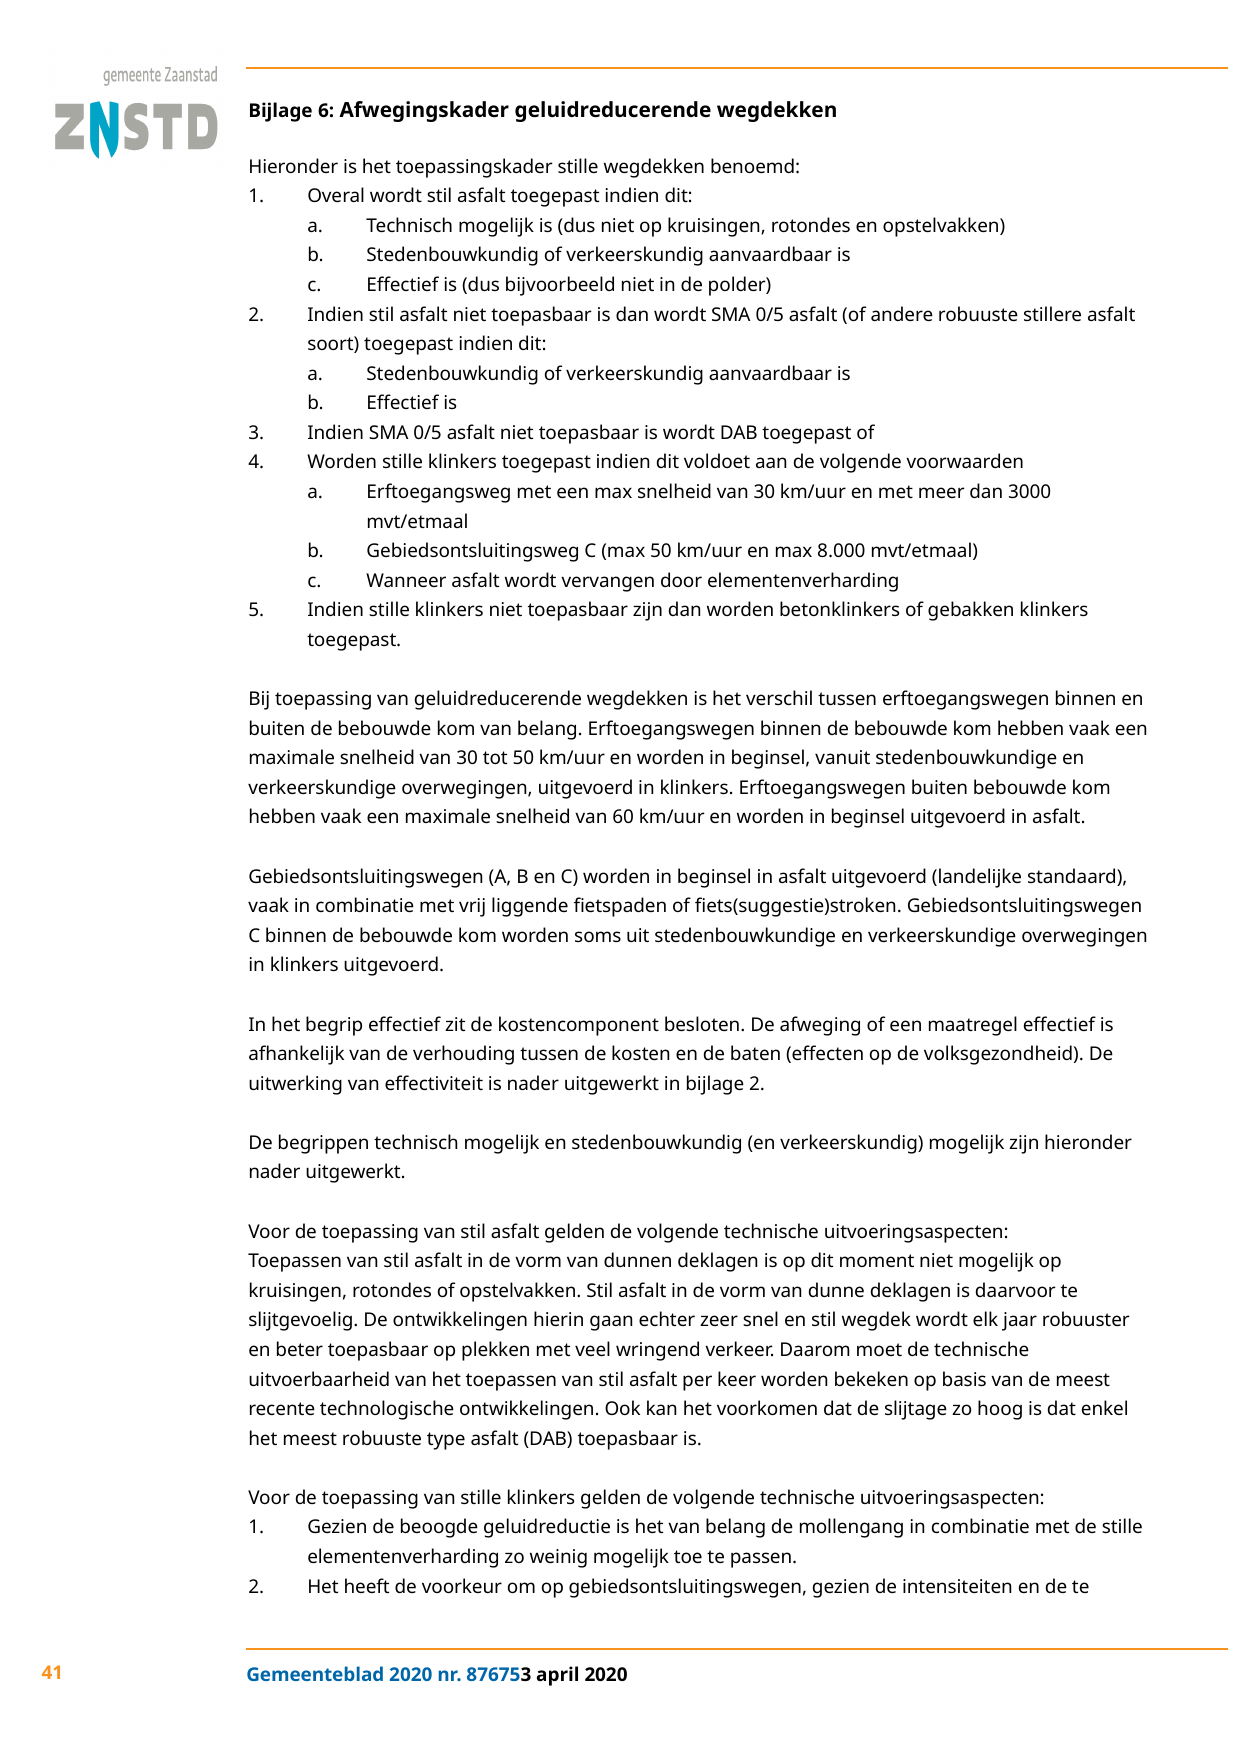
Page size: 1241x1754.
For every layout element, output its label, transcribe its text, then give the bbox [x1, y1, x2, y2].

text In het begrip effectief zit de kostencomponent besloten. De afweging of een maatregel effectief is afhankelijk van de verhouding tussen de kosten en de baten (effecten op de volksgezondheid). De uitwerking van effectiviteit is nader uitgewerkt in bijlage 2. [248, 1011, 1152, 1096]
list Technisch mogelijk is (dus niet op kruisingen, rotondes en opstelvakken) [307, 212, 1152, 238]
text De begrippen technisch mogelijk en stedenbouwkundig (en verkeerskundig) mogelijk zijn hieronder nader uitgewerkt. [248, 1129, 1152, 1184]
list Overal wordt stil asfalt toegepast indien dit: [248, 182, 1152, 208]
picture [41, 47, 231, 172]
list Worden stille klinkers toegepast indien dit voldoet aan de volgende voorwaarden [248, 449, 1152, 474]
list Erftoegangsweg met een max snelheid van 30 km/uur en met meer dan 3000 mvt/etmaal [307, 478, 1152, 534]
list Gezien de beoogde geluidreductie is het van belang de mollengang in combinatie met de stille elementenverharding zo weinig mogelijk toe te passen. [248, 1514, 1152, 1569]
list Effectief is (dus bijvoorbeeld niet in de polder) [307, 271, 1152, 297]
list Indien stil asfalt niet toepasbaar is dan wordt SMA 0/5 asfalt (of andere robuuste stillere asfalt soort) toegepast indien dit: [248, 301, 1152, 356]
list Wanneer asfalt wordt vervangen door elementenverharding [307, 567, 1152, 593]
text Voor de toepassing van stil asfalt gelden de volgende technische uitvoeringsaspecten: [248, 1218, 1152, 1244]
list Het heeft de voorkeur om op gebiedsontsluitingswegen, gezien de intensiteiten en de te [248, 1573, 1152, 1599]
text Hieronder is het toepassingskader stille wegdekken benoemd: [248, 153, 1152, 179]
text Gebiedsontsluitingswegen (A, B en C) worden in beginsel in asfalt uitgevoerd (landelijke standaard), vaak in combinatie met vrij liggende fietspaden of fiets(suggestie)stroken. Gebiedsontsluitingswegen C binnen de bebouwde kom worden soms uit stedenbouwkundige en verkeerskundige overwegingen in klinkers uitgevoerd. [248, 863, 1152, 977]
text Bij toepassing van geluidreducerende wegdekken is het verschil tussen erftoegangswegen binnen en buiten de bebouwde kom van belang. Erftoegangswegen binnen de bebouwde kom hebben vaak een maximale snelheid van 30 tot 50 km/uur en worden in beginsel, vanuit stedenbouwkundige en verkeerskundige overwegingen, uitgevoerd in klinkers. Erftoegangswegen buiten bebouwde kom hebben vaak een maximale snelheid van 60 km/uur en worden in beginsel uitgevoerd in asfalt. [248, 685, 1152, 829]
text Toepassen van stil asfalt in de vorm van dunnen deklagen is op dit moment niet mogelijk op kruisingen, rotondes of opstelvakken. Stil asfalt in de vorm van dunne deklagen is daarvoor te slijtgevoelig. De ontwikkelingen hierin gaan echter zeer snel en stil wegdek wordt elk jaar robuuster en beter toepasbaar op plekken met veel wringend verkeer. Daarom moet de technische uitvoerbaarheid van het toepassen van stil asfalt per keer worden bekeken op basis van de meest recente technologische ontwikkelingen. Ook kan het voorkomen dat de slijtage zo hoog is dat enkel het meest robuuste type asfalt (DAB) toepasbaar is. [248, 1247, 1152, 1451]
list Gebiedsontsluitingsweg C (max 50 km/uur en max 8.000 mvt/etmaal) [307, 537, 1152, 563]
text Bijlage 6: Afwegingskader geluidreducerende wegdekken [248, 95, 1152, 123]
text Voor de toepassing van stille klinkers gelden de volgende technische uitvoeringsaspecten: [248, 1484, 1152, 1510]
list Indien stille klinkers niet toepasbaar zijn dan worden betonklinkers of gebakken klinkers toegepast. [248, 597, 1152, 652]
list Effectief is [307, 389, 1152, 415]
list Stedenbouwkundig of verkeerskundig aanvaardbaar is [307, 360, 1152, 386]
list Stedenbouwkundig of verkeerskundig aanvaardbaar is [307, 242, 1152, 267]
list Indien SMA 0/5 asfalt niet toepasbaar is wordt DAB toegepast of [248, 419, 1152, 445]
